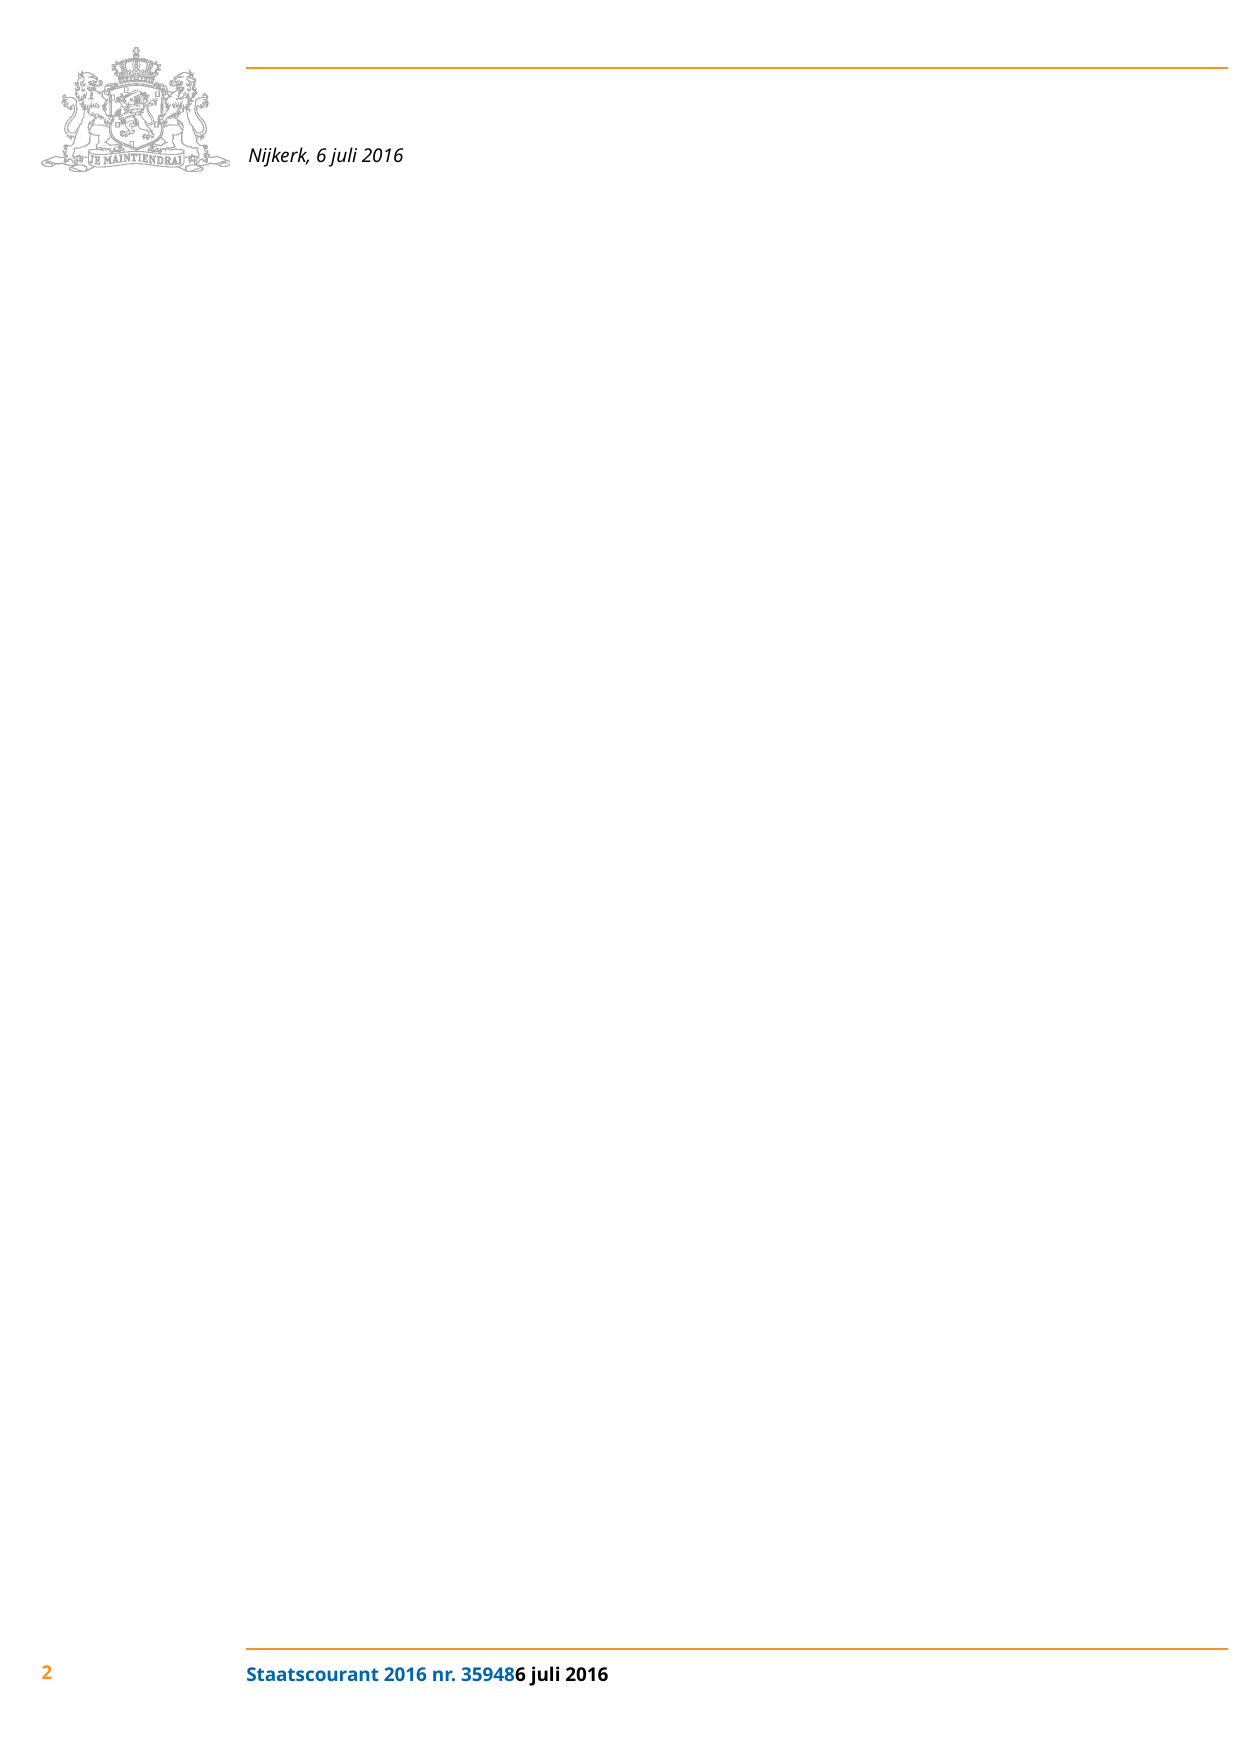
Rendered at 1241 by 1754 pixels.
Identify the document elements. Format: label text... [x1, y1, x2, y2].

picture [41, 47, 231, 172]
text Nijkerk, 6 juli 2016 [248, 143, 1152, 168]
